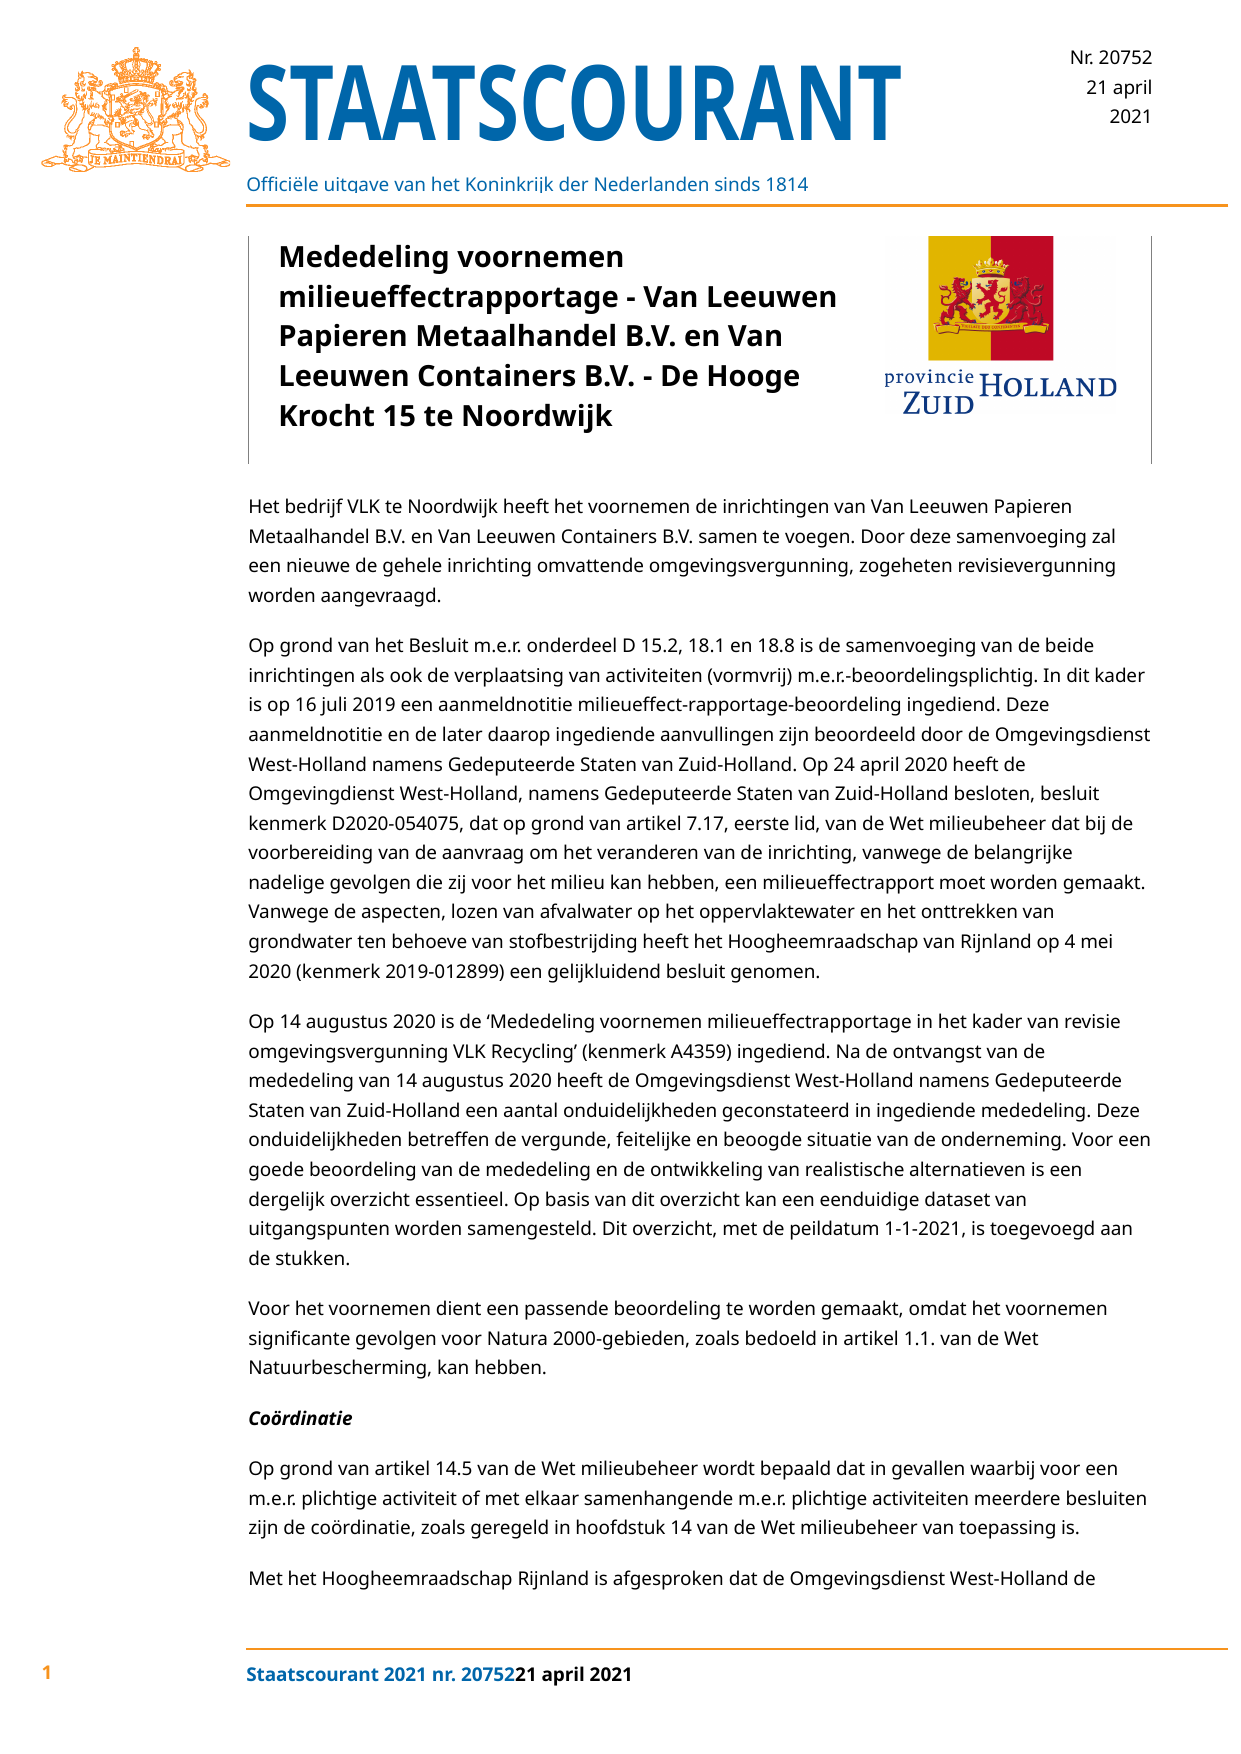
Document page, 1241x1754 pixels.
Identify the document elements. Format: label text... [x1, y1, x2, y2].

table_header Mededeling voornemen milieueffectrapportage - Van Leeuwen Papieren Metaalhandel B.V. en Van Leeuwen Containers B.V. - De Hooge Krocht 15 te Noordwijk [249, 236, 850, 464]
text Met het Hoogheemraadschap Rijnland is afgesproken dat de Omgevingsdienst West-Holland de [248, 1565, 1152, 1591]
text Voor het voornemen dient een passende beoordeling te worden gemaakt, omdat het voornemen significante gevolgen voor Natura 2000-gebieden, zoals bedoeld in artikel 1.1. van de Wet Natuurbescherming, kan hebben. [248, 1295, 1152, 1380]
picture [885, 236, 1117, 414]
text Coördinatie [248, 1405, 1152, 1431]
text Op grond van artikel 14.5 van de Wet milieubeheer wordt bepaald dat in gevallen waarbij voor een m.e.r. plichtige activiteit of met elkaar samenhangende m.e.r. plichtige activiteiten meerdere besluiten zijn de coördinatie, zoals geregeld in hoofdstuk 14 van de Wet milieubeheer van toepassing is. [248, 1455, 1152, 1540]
picture [41, 47, 231, 172]
text Op grond van het Besluit m.e.r. onderdeel D 15.2, 18.1 en 18.8 is de samenvoeging van de beide inrichtingen als ook de verplaatsing van activiteiten (vormvrij) m.e.r.-beoordelingsplichtig. In dit kader is op 16 juli 2019 een aanmeldnotitie milieueffect-rapportage-beoordeling ingediend. Deze aanmeldnotitie en de later daarop ingediende aanvullingen zijn beoordeeld door de Omgevingsdienst West-Holland namens Gedeputeerde Staten van Zuid-Holland. Op 24 april 2020 heeft de Omgevingdienst West-Holland, namens Gedeputeerde Staten van Zuid-Holland besloten, besluit kenmerk D2020-054075, dat op grond van artikel 7.17, eerste lid, van de Wet milieubeheer dat bij de voorbereiding van de aanvraag om het veranderen van de inrichting, vanwege de belangrijke nadelige gevolgen die zij voor het milieu kan hebben, een milieueffectrapport moet worden gemaakt. Vanwege de aspecten, lozen van afvalwater op het oppervlaktewater en het onttrekken van grondwater ten behoeve van stofbestrijding heeft het Hoogheemraadschap van Rijnland op 4 mei 2020 (kenmerk 2019-012899) een gelijkluidend besluit genomen. [248, 632, 1152, 984]
table_header [850, 414, 1151, 464]
text Op 14 augustus 2020 is de ‘Mededeling voornemen milieueffectrapportage in het kader van revisie omgevingsvergunning VLK Recycling’ (kenmerk A4359) ingediend. Na de ontvangst van de mededeling van 14 augustus 2020 heeft de Omgevingsdienst West-Holland namens Gedeputeerde Staten van Zuid-Holland een aantal onduidelijkheden geconstateerd in ingediende mededeling. Deze onduidelijkheden betreffen de vergunde, feitelijke en beoogde situatie van de onderneming. Voor een goede beoordeling van de mededeling en de ontwikkeling van realistische alternatieven is een dergelijk overzicht essentieel. Op basis van dit overzicht kan een eenduidige dataset van uitgangspunten worden samengesteld. Dit overzicht, met de peildatum 1-1-2021, is toegevoegd aan de stukken. [248, 1008, 1152, 1271]
text Het bedrijf VLK te Noordwijk heeft het voornemen de inrichtingen van Van Leeuwen Papieren Metaalhandel B.V. en Van Leeuwen Containers B.V. samen te voegen. Door deze samenvoeging zal een nieuwe de gehele inrichting omvattende omgevingsvergunning, zogeheten revisievergunning worden aangevraagd. [248, 493, 1152, 608]
table_header [850, 236, 885, 413]
table_header [1117, 236, 1151, 413]
